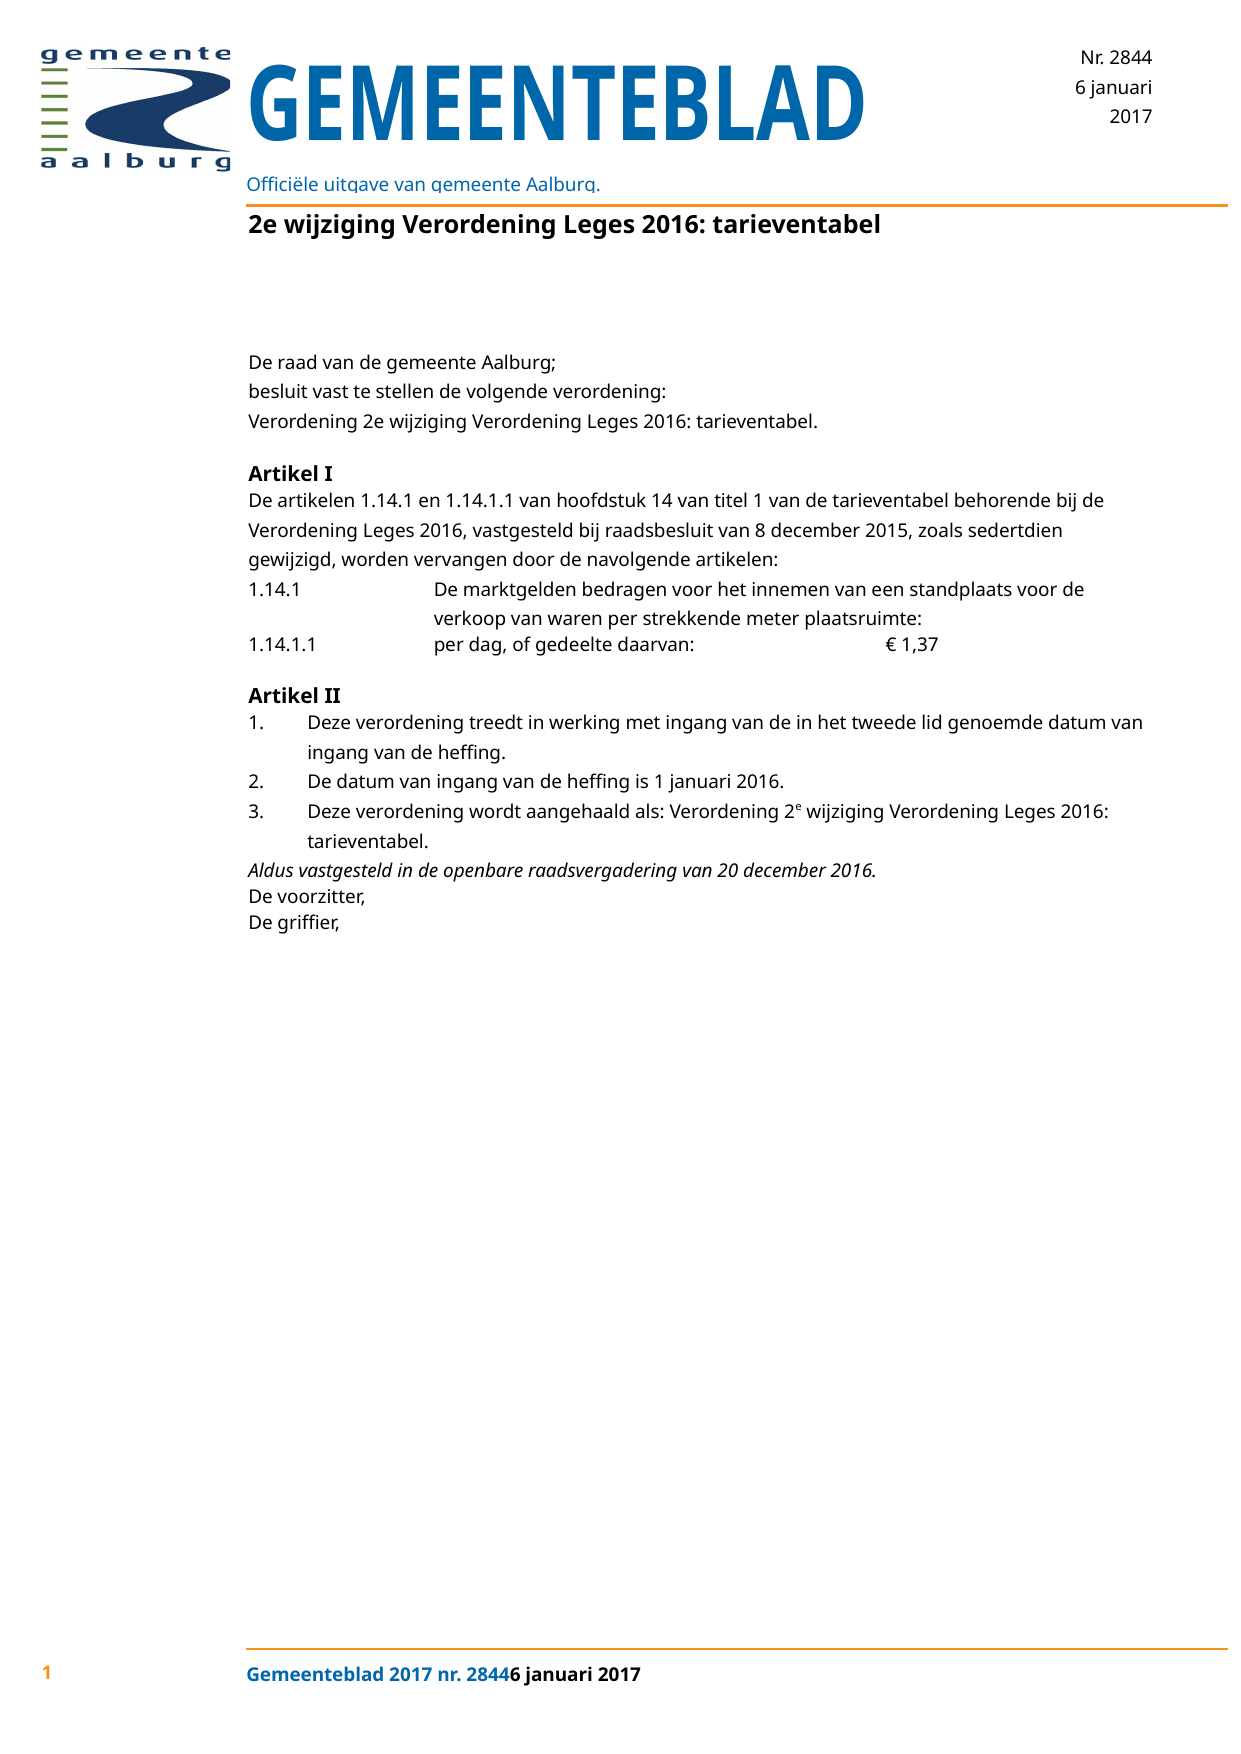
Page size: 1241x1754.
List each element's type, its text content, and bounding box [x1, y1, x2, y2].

list Deze verordening treedt in werking met ingang van de in het tweede lid genoemde datum van ingang van de heffing. [248, 709, 1152, 765]
table_header 1.14.1 [248, 576, 433, 631]
text De griffier, [248, 909, 1152, 935]
text De raad van de gemeente Aalburg; [248, 349, 1152, 375]
text De artikelen 1.14.1 en 1.14.1.1 van hoofdstuk 14 van titel 1 van de tarieventabel behorende bij de Verordening Leges 2016, vastgesteld bij raadsbesluit van 8 december 2015, zoals sedertdien gewijzigd, worden vervangen door de navolgende artikelen: [248, 487, 1152, 572]
list De datum van ingang van de heffing is 1 januari 2016. [248, 769, 1152, 794]
text 2e wijziging Verordening Leges 2016: tarieventabel [248, 207, 1152, 241]
picture [41, 47, 231, 172]
text Artikel I [248, 459, 1152, 487]
table_cell € 1,37 [885, 631, 1152, 657]
text Verordening 2e wijziging Verordening Leges 2016: tarieventabel. [248, 408, 1152, 434]
text besluit vast te stellen de volgende verordening: [248, 379, 1152, 404]
table_header De marktgelden bedragen voor het innemen van een standplaats voor de verkoop van waren per strekkende meter plaatsruimte: [434, 576, 1152, 631]
table_cell 1.14.1.1 [248, 631, 433, 657]
table_cell per dag, of gedeelte daarvan: [434, 631, 885, 657]
text Aldus vastgesteld in de openbare raadsvergadering van 20 december 2016. [248, 857, 1152, 883]
text De voorzitter, [248, 883, 1152, 909]
text Artikel II [248, 681, 1152, 709]
list Deze verordening wordt aangehaald als: Verordening 2e wijziging Verordening Leges 2016: tarieventabel. [248, 798, 1152, 854]
